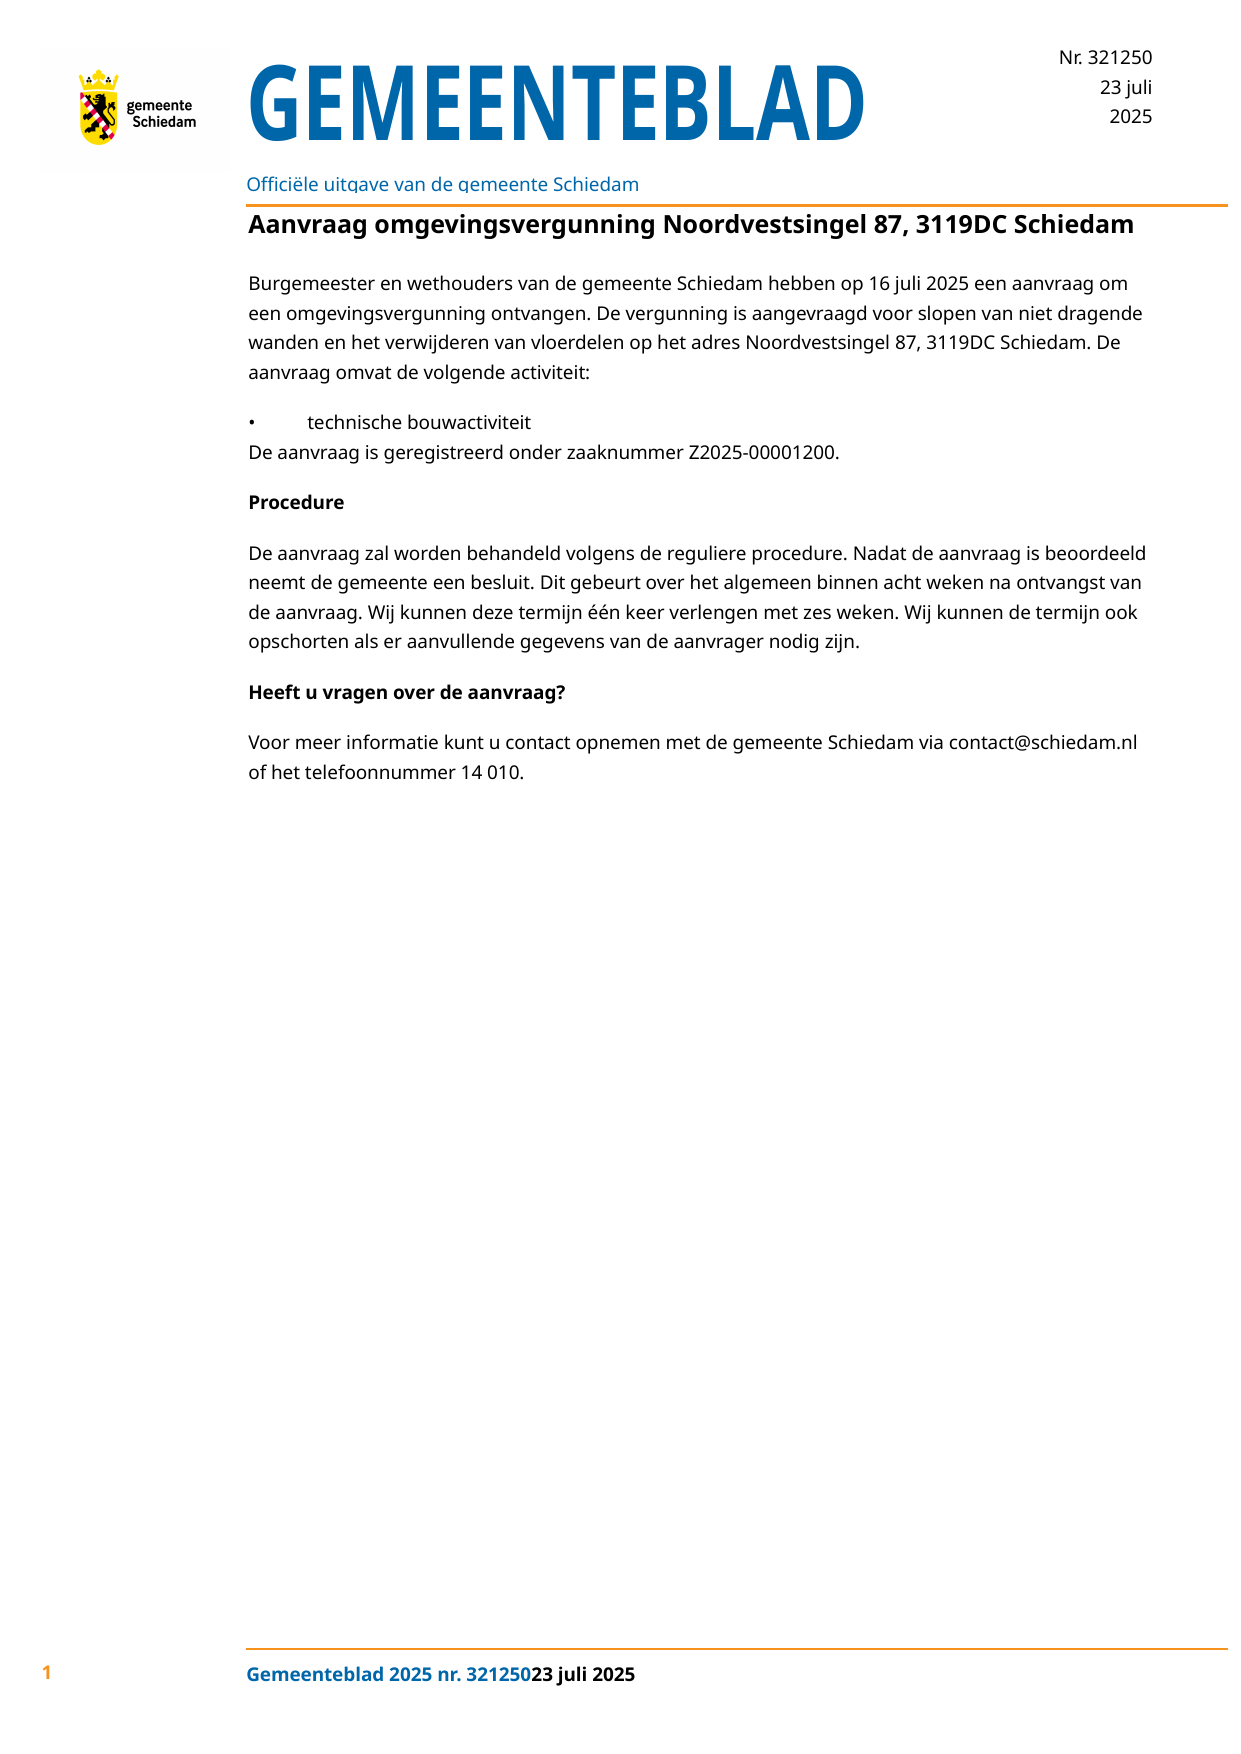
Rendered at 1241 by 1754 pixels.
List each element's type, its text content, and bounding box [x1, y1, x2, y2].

text Burgemeester en wethouders van de gemeente Schiedam hebben op 16 juli 2025 een aanvraag om een omgevingsvergunning ontvangen. De vergunning is aangevraagd voor slopen van niet dragende wanden en het verwijderen van vloerdelen op het adres Noordvestsingel 87, 3119DC Schiedam. De aanvraag omvat de volgende activiteit: [248, 270, 1152, 385]
text Aanvraag omgevingsvergunning Noordvestsingel 87, 3119DC Schiedam [248, 207, 1152, 241]
list technische bouwactiviteit [248, 409, 1152, 435]
picture [41, 47, 231, 172]
text De aanvraag is geregistreerd onder zaaknummer Z2025-00001200. [248, 439, 1152, 465]
text De aanvraag zal worden behandeld volgens de reguliere procedure. Nadat de aanvraag is beoordeeld neemt de gemeente een besluit. Dit gebeurt over het algemeen binnen acht weken na ontvangst van de aanvraag. Wij kunnen deze termijn één keer verlengen met zes weken. Wij kunnen de termijn ook opschorten als er aanvullende gegevens van de aanvrager nodig zijn. [248, 540, 1152, 654]
text Procedure [248, 489, 1152, 515]
text Voor meer informatie kunt u contact opnemen met de gemeente Schiedam via contact@schiedam.nl of het telefoonnummer 14 010. [248, 729, 1152, 785]
text Heeft u vragen over de aanvraag? [248, 679, 1152, 705]
